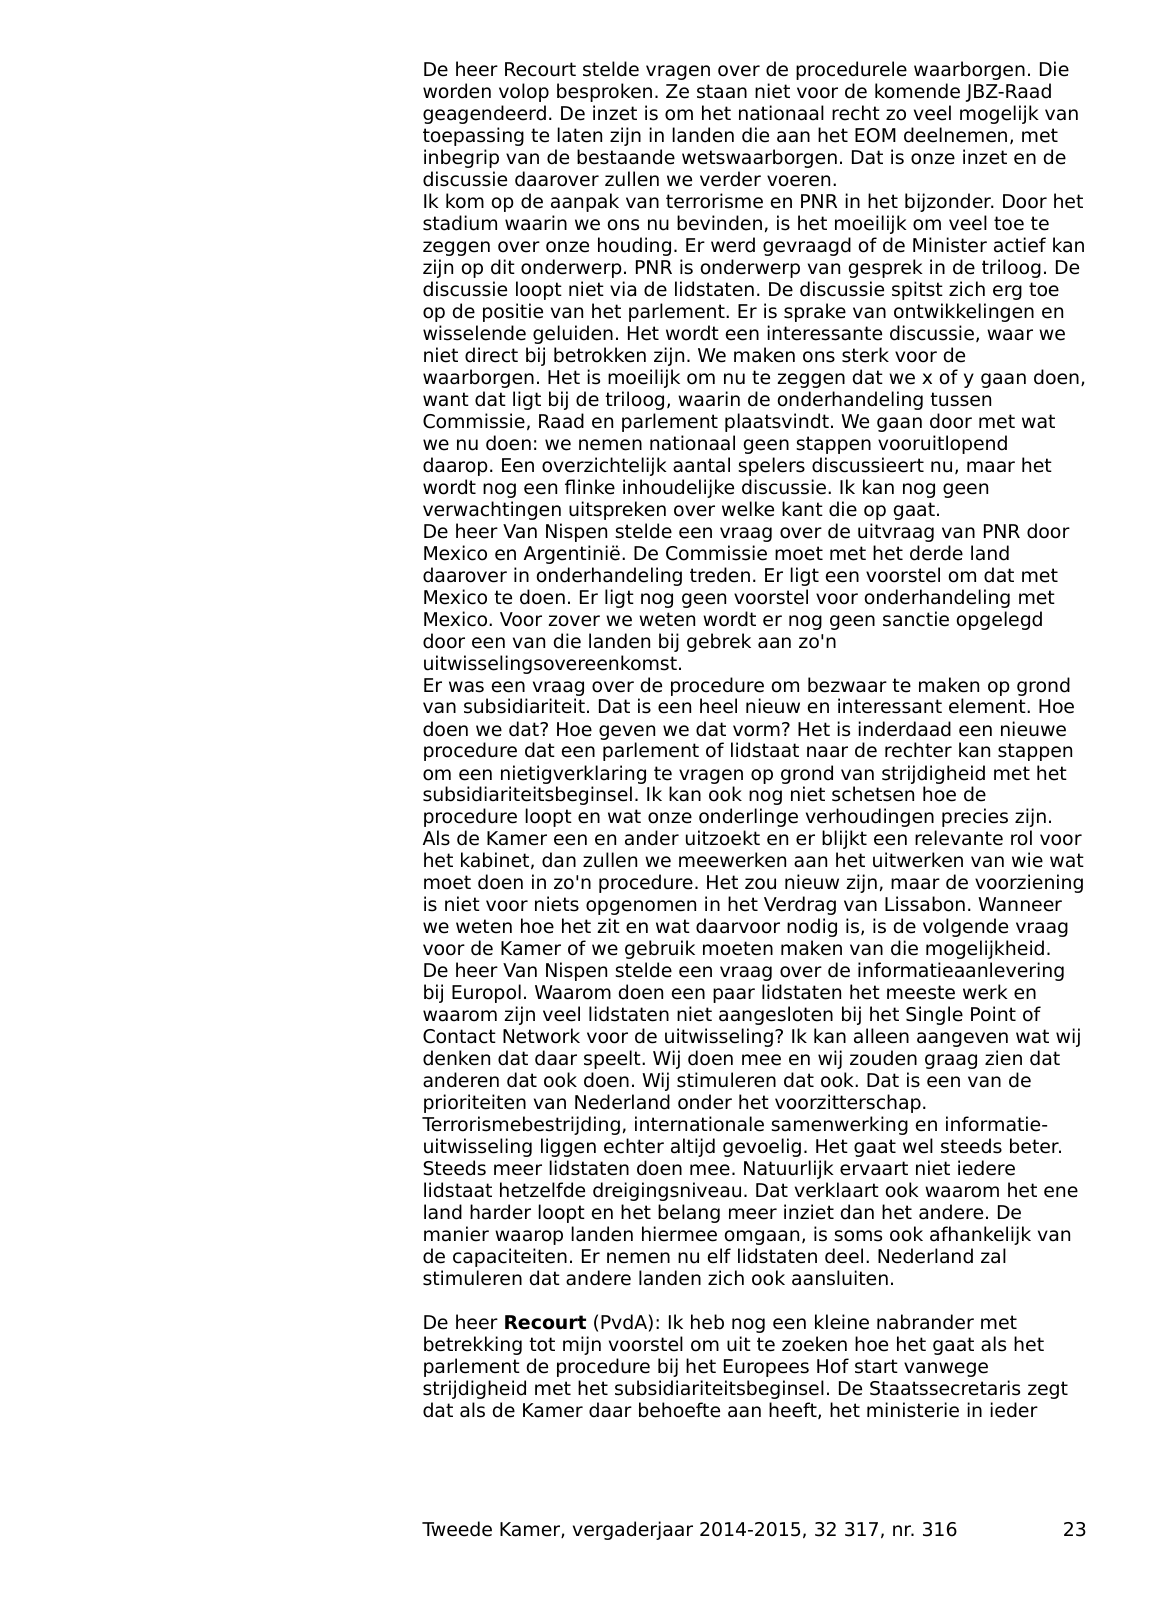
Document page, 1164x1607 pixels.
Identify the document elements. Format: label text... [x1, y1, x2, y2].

text De heer Van Nispen stelde een vraag over de informatieaanlevering bij Europol. Waarom doen een paar lidstaten het meeste werk en waarom zijn veel lidstaten niet aangesloten bij het Single Point of Contact Network voor de uitwisseling? Ik kan alleen aangeven wat wij denken dat daar speelt. Wij doen mee en wij zouden graag zien dat anderen dat ook doen. Wij stimuleren dat ook. Dat is een van de prioriteiten van Nederland onder het voorzitterschap. Terrorismebestrijding, internationale samenwerking en informatie-uitwisseling liggen echter altijd gevoelig. Het gaat wel steeds beter. Steeds meer lidstaten doen mee. Natuurlijk ervaart niet iedere lidstaat hetzelfde dreigingsniveau. Dat verklaart ook waarom het ene land harder loopt en het belang meer inziet dan het andere. De manier waarop landen hiermee omgaan, is soms ook afhankelijk van de capaciteiten. Er nemen nu elf lidstaten deel. Nederland zal stimuleren dat andere landen zich ook aansluiten. [422, 960, 1087, 1290]
text De heer Recourt (PvdA): Ik heb nog een kleine nabrander met betrekking tot mijn voorstel om uit te zoeken hoe het gaat als het parlement de procedure bij het Europees Hof start vanwege strijdigheid met het subsidiariteitsbeginsel. De Staatssecretaris zegt dat als de Kamer daar behoefte aan heeft, het ministerie in ieder [422, 1312, 1087, 1422]
text Ik kom op de aanpak van terrorisme en PNR in het bijzonder. Door het stadium waarin we ons nu bevinden, is het moeilijk om veel toe te zeggen over onze houding. Er werd gevraagd of de Minister actief kan zijn op dit onderwerp. PNR is onderwerp van gesprek in de triloog. De discussie loopt niet via de lidstaten. De discussie spitst zich erg toe op de positie van het parlement. Er is sprake van ontwikkelingen en wisselende geluiden. Het wordt een interessante discussie, waar we niet direct bij betrokken zijn. We maken ons sterk voor de waarborgen. Het is moeilijk om nu te zeggen dat we x of y gaan doen, want dat ligt bij de triloog, waarin de onderhandeling tussen Commissie, Raad en parlement plaatsvindt. We gaan door met wat we nu doen: we nemen nationaal geen stappen vooruitlopend daarop. Een overzichtelijk aantal spelers discussieert nu, maar het wordt nog een flinke inhoudelijke discussie. Ik kan nog geen verwachtingen uitspreken over welke kant die op gaat. [422, 191, 1087, 521]
text De heer Recourt stelde vragen over de procedurele waarborgen. Die worden volop besproken. Ze staan niet voor de komende JBZ-Raad geagendeerd. De inzet is om het nationaal recht zo veel mogelijk van toepassing te laten zijn in landen die aan het EOM deelnemen, met inbegrip van de bestaande wetswaarborgen. Dat is onze inzet en de discussie daarover zullen we verder voeren. [422, 59, 1087, 191]
text Er was een vraag over de procedure om bezwaar te maken op grond van subsidiariteit. Dat is een heel nieuw en interessant element. Hoe doen we dat? Hoe geven we dat vorm? Het is inderdaad een nieuwe procedure dat een parlement of lidstaat naar de rechter kan stappen om een nietigverklaring te vragen op grond van strijdigheid met het subsidiariteitsbeginsel. Ik kan ook nog niet schetsen hoe de procedure loopt en wat onze onderlinge verhoudingen precies zijn. Als de Kamer een en ander uitzoekt en er blijkt een relevante rol voor het kabinet, dan zullen we meewerken aan het uitwerken van wie wat moet doen in zo'n procedure. Het zou nieuw zijn, maar de voorziening is niet voor niets opgenomen in het Verdrag van Lissabon. Wanneer we weten hoe het zit en wat daarvoor nodig is, is de volgende vraag voor de Kamer of we gebruik moeten maken van die mogelijkheid. [422, 674, 1087, 960]
text De heer Van Nispen stelde een vraag over de uitvraag van PNR door Mexico en Argentinië. De Commissie moet met het derde land daarover in onderhandeling treden. Er ligt een voorstel om dat met Mexico te doen. Er ligt nog geen voorstel voor onderhandeling met Mexico. Voor zover we weten wordt er nog geen sanctie opgelegd door een van die landen bij gebrek aan zo'n uitwisselingsovereenkomst. [422, 521, 1087, 674]
